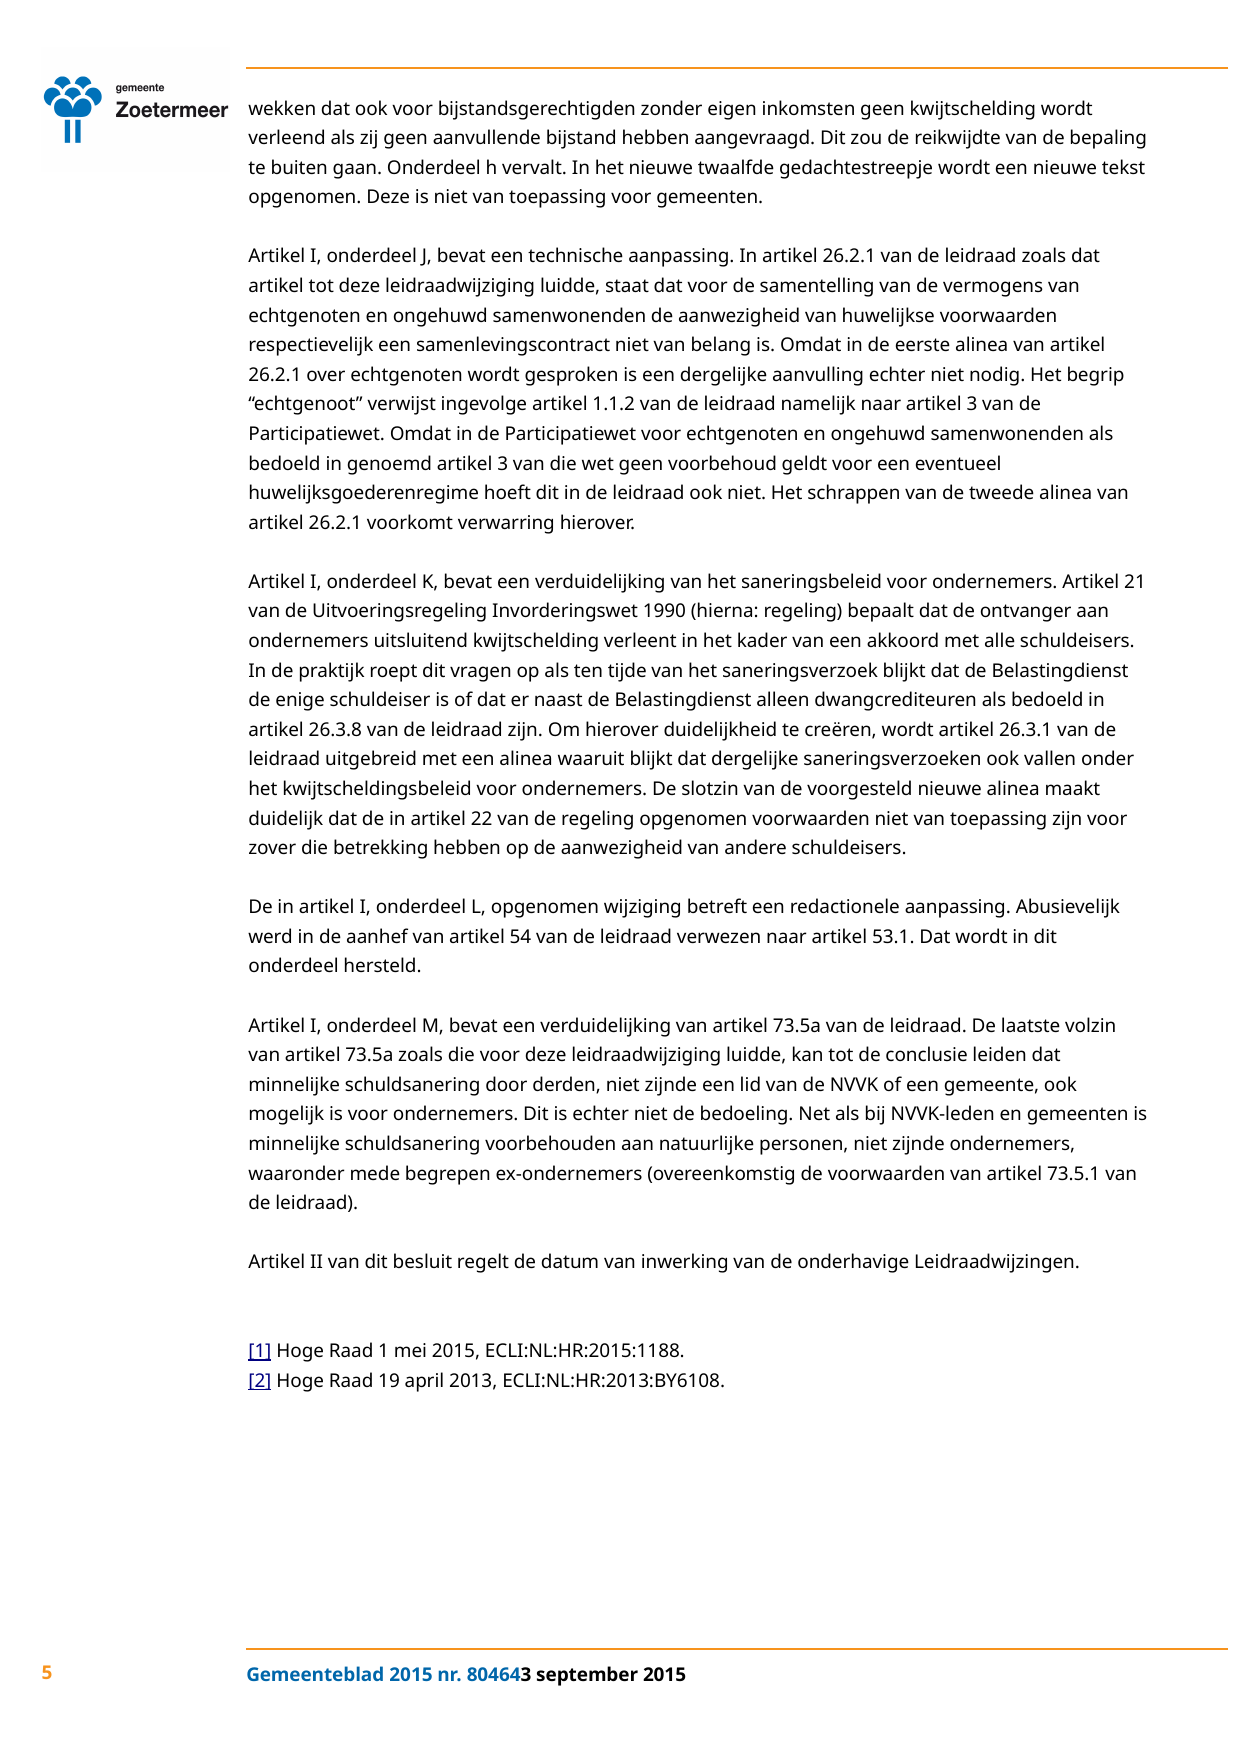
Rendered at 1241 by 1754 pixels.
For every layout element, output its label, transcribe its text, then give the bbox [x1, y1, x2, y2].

text [2] Hoge Raad 19 april 2013, ECLI:NL:HR:2013:BY6108. [248, 1367, 1152, 1393]
text Artikel II van dit besluit regelt de datum van inwerking van de onderhavige Leidraadwijzingen. [248, 1248, 1152, 1274]
text De in artikel I, onderdeel L, opgenomen wijziging betreft een redactionele aanpassing. Abusievelijk werd in de aanhef van artikel 54 van de leidraad verwezen naar artikel 53.1. Dat wordt in dit onderdeel hersteld. [248, 893, 1152, 978]
text Artikel I, onderdeel J, bevat een technische aanpassing. In artikel 26.2.1 van de leidraad zoals dat artikel tot deze leidraadwijziging luidde, staat dat voor de samentelling van de vermogens van echtgenoten en ongehuwd samenwonenden de aanwezigheid van huwelijkse voorwaarden respectievelijk een samenlevingscontract niet van belang is. Omdat in de eerste alinea van artikel 26.2.1 over echtgenoten wordt gesproken is een dergelijke aanvulling echter niet nodig. Het begrip “echtgenoot” verwijst ingevolge artikel 1.1.2 van de leidraad namelijk naar artikel 3 van de Participatiewet. Omdat in de Participatiewet voor echtgenoten en ongehuwd samenwonenden als bedoeld in genoemd artikel 3 van die wet geen voorbehoud geldt voor een eventueel huwelijksgoederenregime hoeft dit in de leidraad ook niet. Het schrappen van de tweede alinea van artikel 26.2.1 voorkomt verwarring hierover. [248, 243, 1152, 535]
text Artikel I, onderdeel M, bevat een verduidelijking van artikel 73.5a van de leidraad. De laatste volzin van artikel 73.5a zoals die voor deze leidraadwijziging luidde, kan tot de conclusie leiden dat minnelijke schuldsanering door derden, niet zijnde een lid van de NVVK of een gemeente, ook mogelijk is voor ondernemers. Dit is echter niet de bedoeling. Net als bij NVVK-leden en gemeenten is minnelijke schuldsanering voorbehouden aan natuurlijke personen, niet zijnde ondernemers, waaronder mede begrepen ex-ondernemers (overeenkomstig de voorwaarden van artikel 73.5.1 van de leidraad). [248, 1012, 1152, 1215]
text [1] Hoge Raad 1 mei 2015, ECLI:NL:HR:2015:1188. [248, 1337, 1152, 1363]
text wekken dat ook voor bijstandsgerechtigden zonder eigen inkomsten geen kwijtschelding wordt verleend als zij geen aanvullende bijstand hebben aangevraagd. Dit zou de reikwijdte van de bepaling te buiten gaan. Onderdeel h vervalt. In het nieuwe twaalfde gedachtestreepje wordt een nieuwe tekst opgenomen. Deze is niet van toepassing voor gemeenten. [248, 95, 1152, 209]
text Artikel I, onderdeel K, bevat een verduidelijking van het saneringsbeleid voor ondernemers. Artikel 21 van de Uitvoeringsregeling Invorderingswet 1990 (hierna: regeling) bepaalt dat de ontvanger aan ondernemers uitsluitend kwijtschelding verleent in het kader van een akkoord met alle schuldeisers. In de praktijk roept dit vragen op als ten tijde van het saneringsverzoek blijkt dat de Belastingdienst de enige schuldeiser is of dat er naast de Belastingdienst alleen dwangcrediteuren als bedoeld in artikel 26.3.8 van de leidraad zijn. Om hierover duidelijkheid te creëren, wordt artikel 26.3.1 van de leidraad uitgebreid met een alinea waaruit blijkt dat dergelijke saneringsverzoeken ook vallen onder het kwijtscheldingsbeleid voor ondernemers. De slotzin van de voorgesteld nieuwe alinea maakt duidelijk dat de in artikel 22 van de regeling opgenomen voorwaarden niet van toepassing zijn voor zover die betrekking hebben op de aanwezigheid van andere schuldeisers. [248, 568, 1152, 860]
picture [41, 47, 231, 172]
